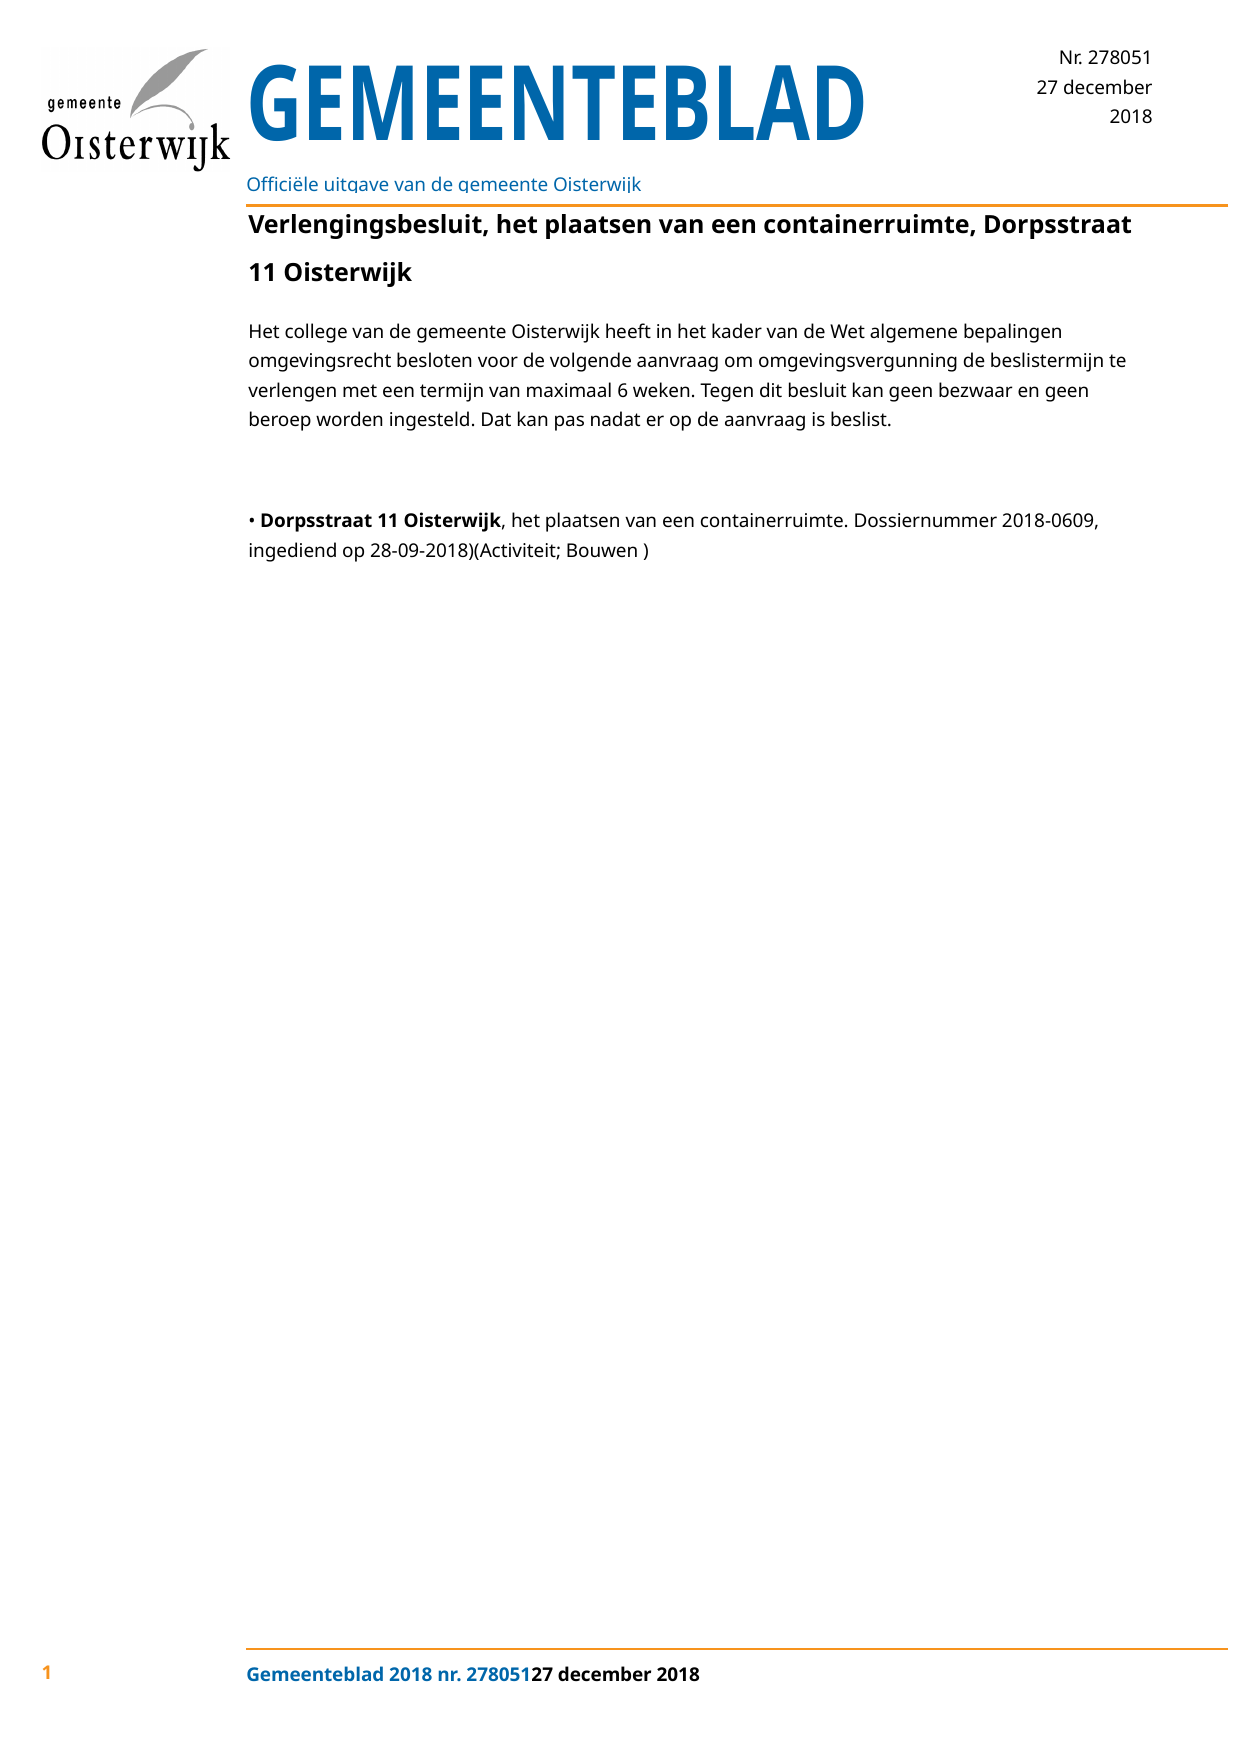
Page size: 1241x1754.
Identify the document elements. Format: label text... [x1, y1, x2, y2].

picture [41, 47, 231, 172]
text Verlengingsbesluit, het plaatsen van een containerruimte, Dorpsstraat 11 Oisterwijk [248, 207, 1152, 288]
text • Dorpsstraat 11 Oisterwijk, het plaatsen van een containerruimte. Dossiernummer 2018-0609, ingediend op 28-09-2018)(Activiteit; Bouwen ) [248, 507, 1152, 563]
text Het college van de gemeente Oisterwijk heeft in het kader van de Wet algemene bepalingen omgevingsrecht besloten voor de volgende aanvraag om omgevingsvergunning de beslistermijn te verlengen met een termijn van maximaal 6 weken. Tegen dit besluit kan geen bezwaar en geen beroep worden ingesteld. Dat kan pas nadat er op de aanvraag is beslist. [248, 318, 1152, 432]
